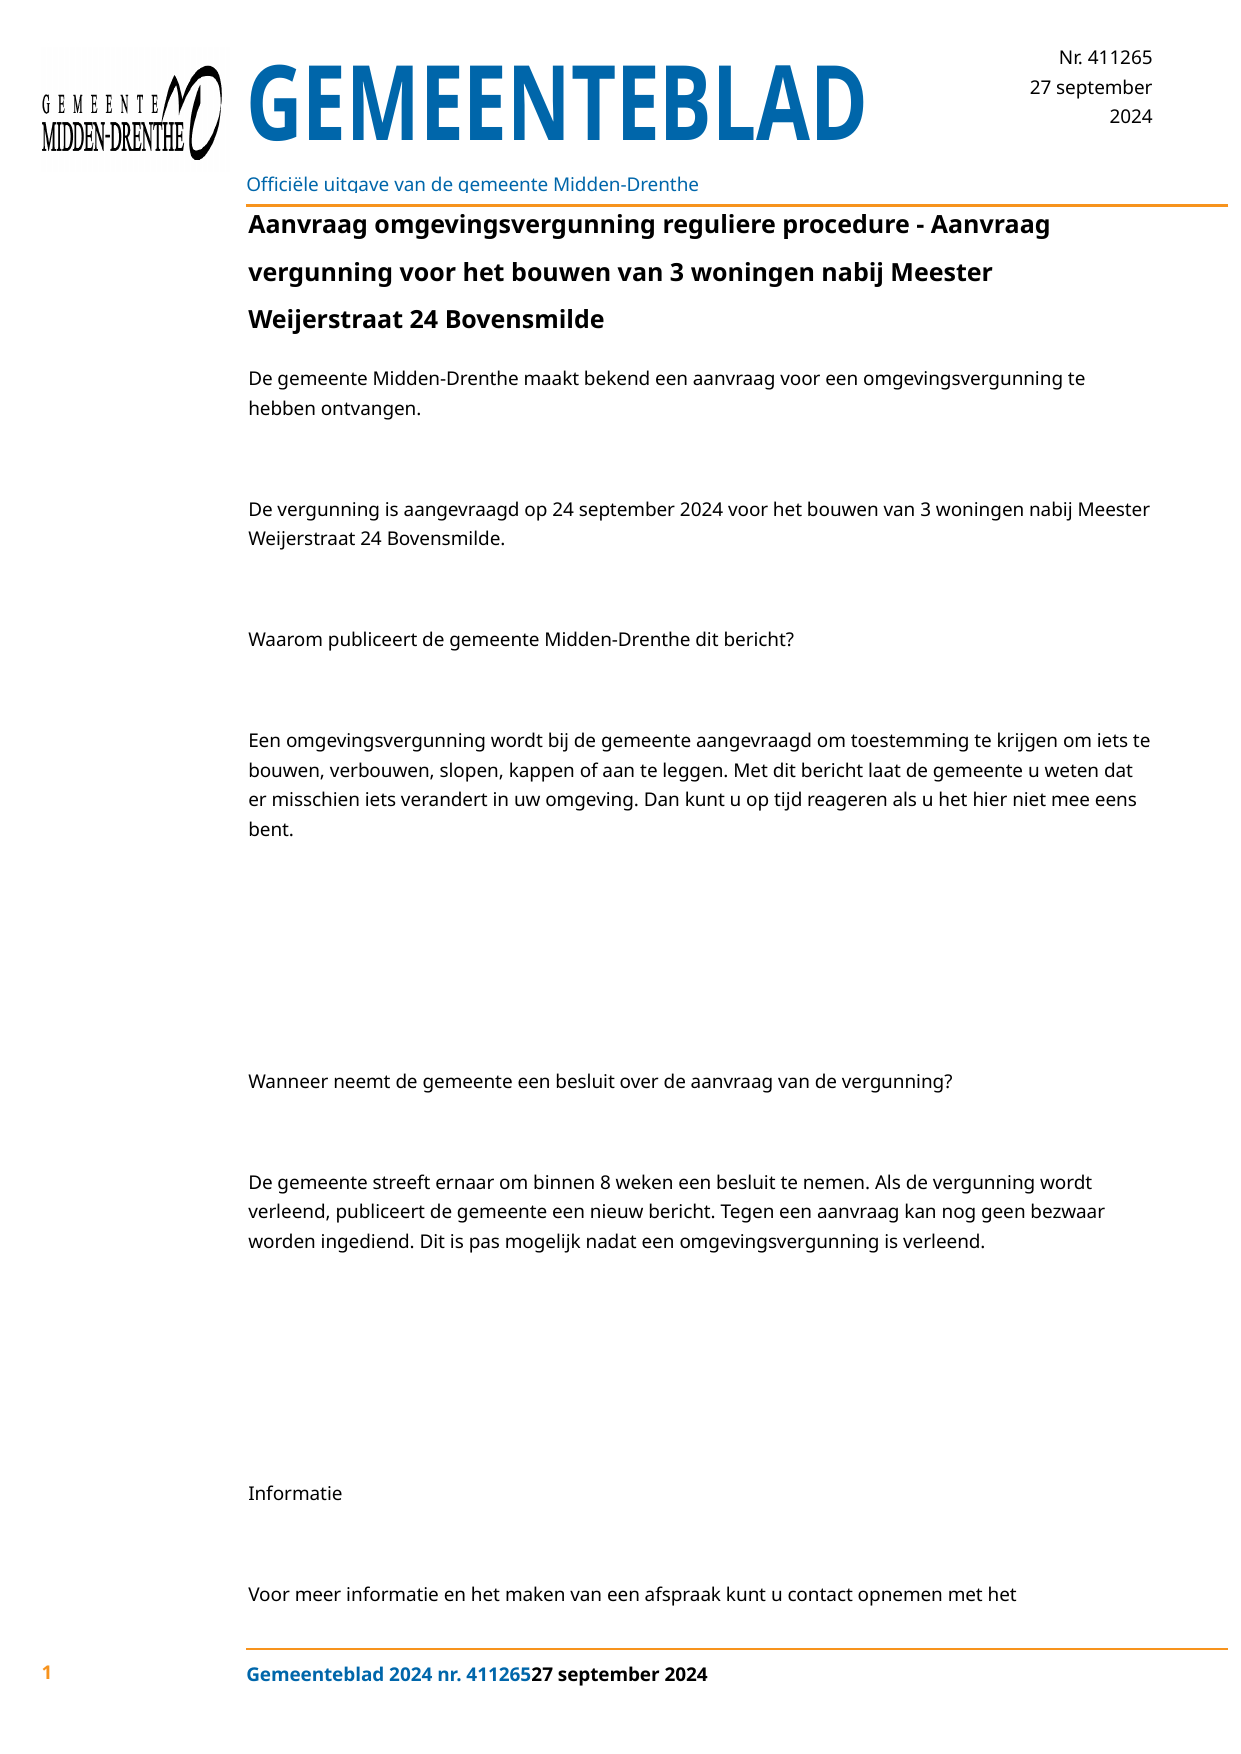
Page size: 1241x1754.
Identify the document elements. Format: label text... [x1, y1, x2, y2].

text De gemeente Midden-Drenthe maakt bekend een aanvraag voor een omgevingsvergunning te hebben ontvangen. [248, 366, 1152, 421]
text De gemeente streeft ernaar om binnen 8 weken een besluit te nemen. Als de vergunning wordt verleend, publiceert de gemeente een nieuw bericht. Tegen een aanvraag kan nog geen bezwaar worden ingediend. Dit is pas mogelijk nadat een omgevingsvergunning is verleend. [248, 1169, 1152, 1254]
text Een omgevingsvergunning wordt bij de gemeente aangevraagd om toestemming te krijgen om iets te bouwen, verbouwen, slopen, kappen of aan te leggen. Met dit bericht laat de gemeente u weten dat er misschien iets verandert in uw omgeving. Dan kunt u op tijd reageren als u het hier niet mee eens bent. [248, 727, 1152, 842]
text De vergunning is aangevraagd op 24 september 2024 voor het bouwen van 3 woningen nabij Meester Weijerstraat 24 Bovensmilde. [248, 496, 1152, 551]
text Voor meer informatie en het maken van een afspraak kunt u contact opnemen met het [248, 1581, 1152, 1607]
text Informatie [248, 1480, 1152, 1506]
text Aanvraag omgevingsvergunning reguliere procedure - Aanvraag vergunning voor het bouwen van 3 woningen nabij Meester Weijerstraat 24 Bovensmilde [248, 207, 1152, 336]
text Wanneer neemt de gemeente een besluit over de aanvraag van de vergunning? [248, 1068, 1152, 1094]
picture [41, 47, 231, 172]
text Waarom publiceert de gemeente Midden-Drenthe dit bericht? [248, 626, 1152, 652]
